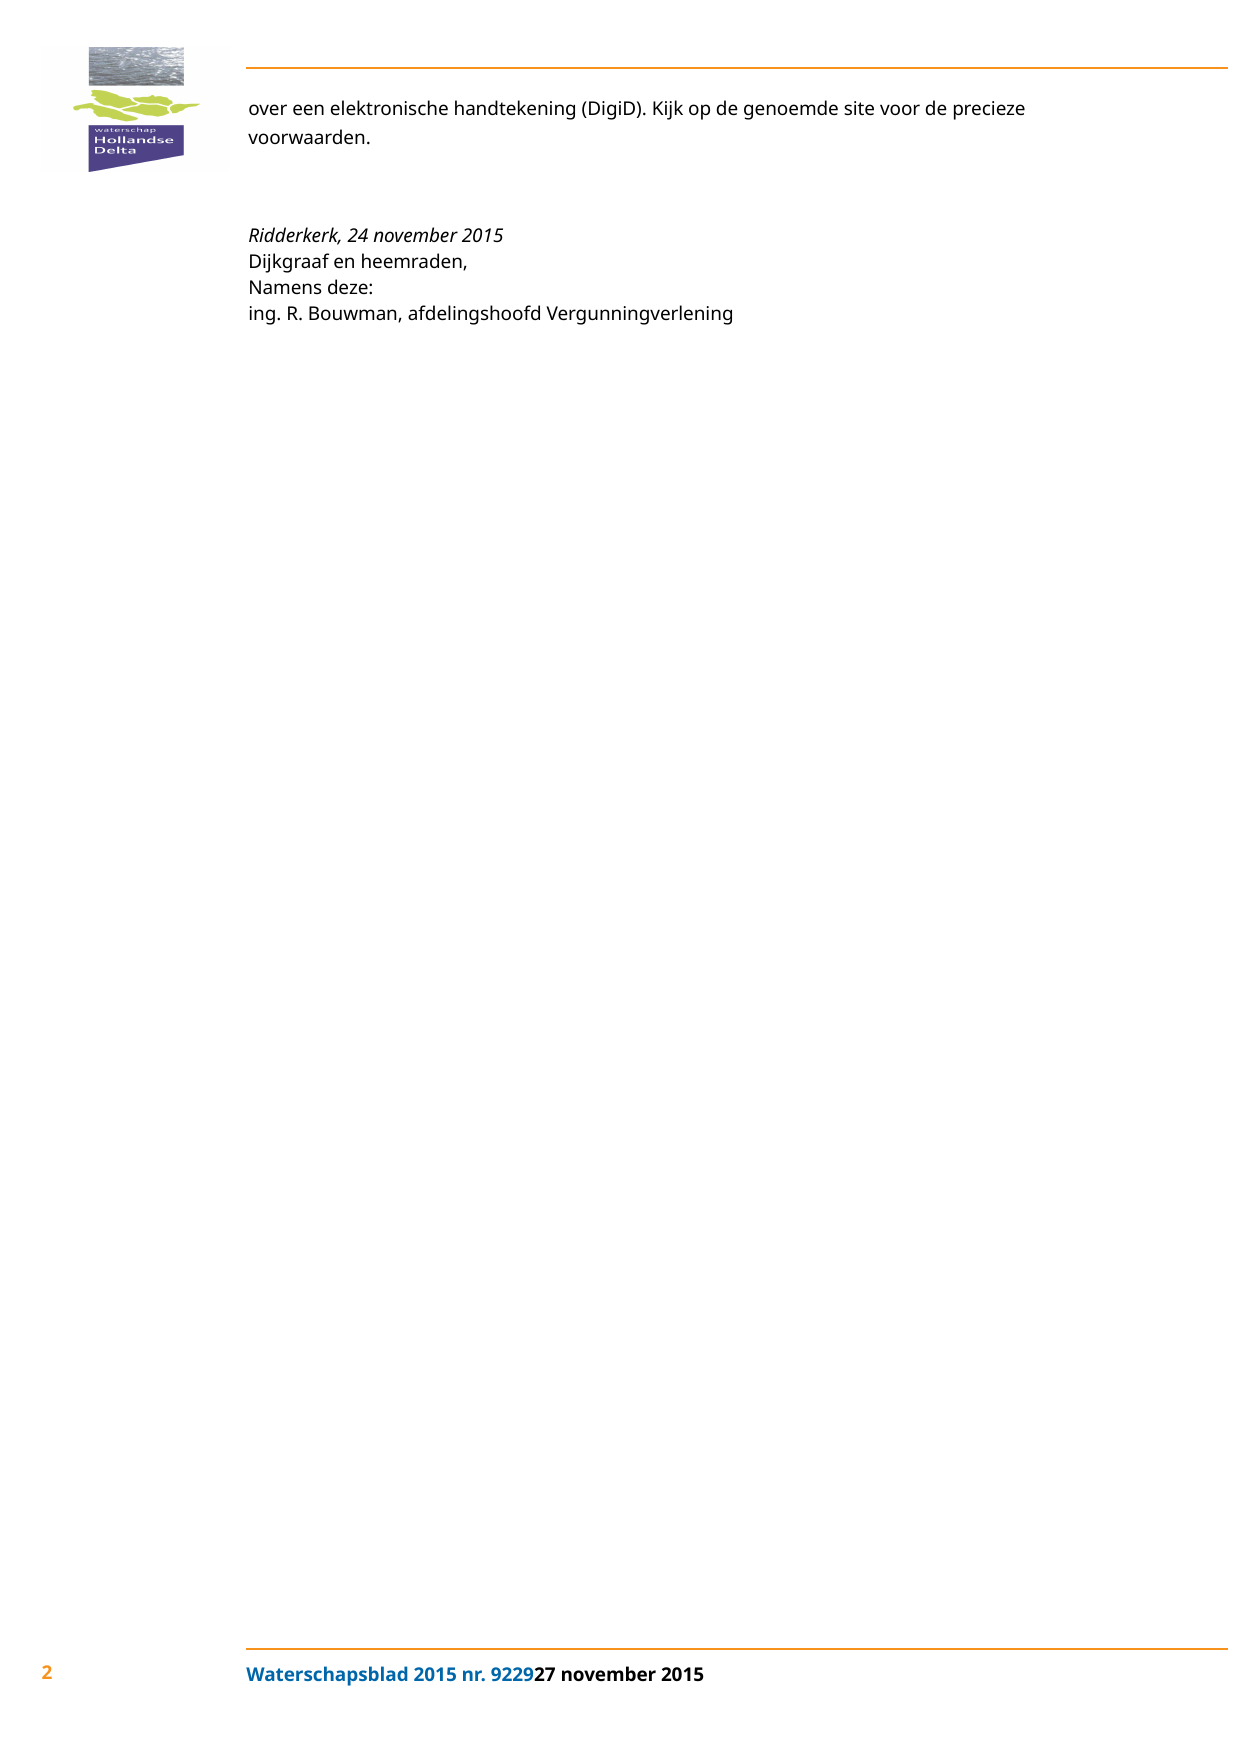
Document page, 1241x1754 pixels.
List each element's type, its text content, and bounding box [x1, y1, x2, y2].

text Dijkgraaf en heemraden, [248, 248, 1152, 274]
text Ridderkerk, 24 november 2015 [248, 223, 1152, 248]
picture [41, 47, 231, 172]
text over een elektronische handtekening (DigiD). Kijk op de genoemde site voor de precieze voorwaarden. [248, 95, 1152, 150]
text ing. R. Bouwman, afdelingshoofd Vergunningverlening [248, 300, 1152, 326]
text Namens deze: [248, 274, 1152, 300]
